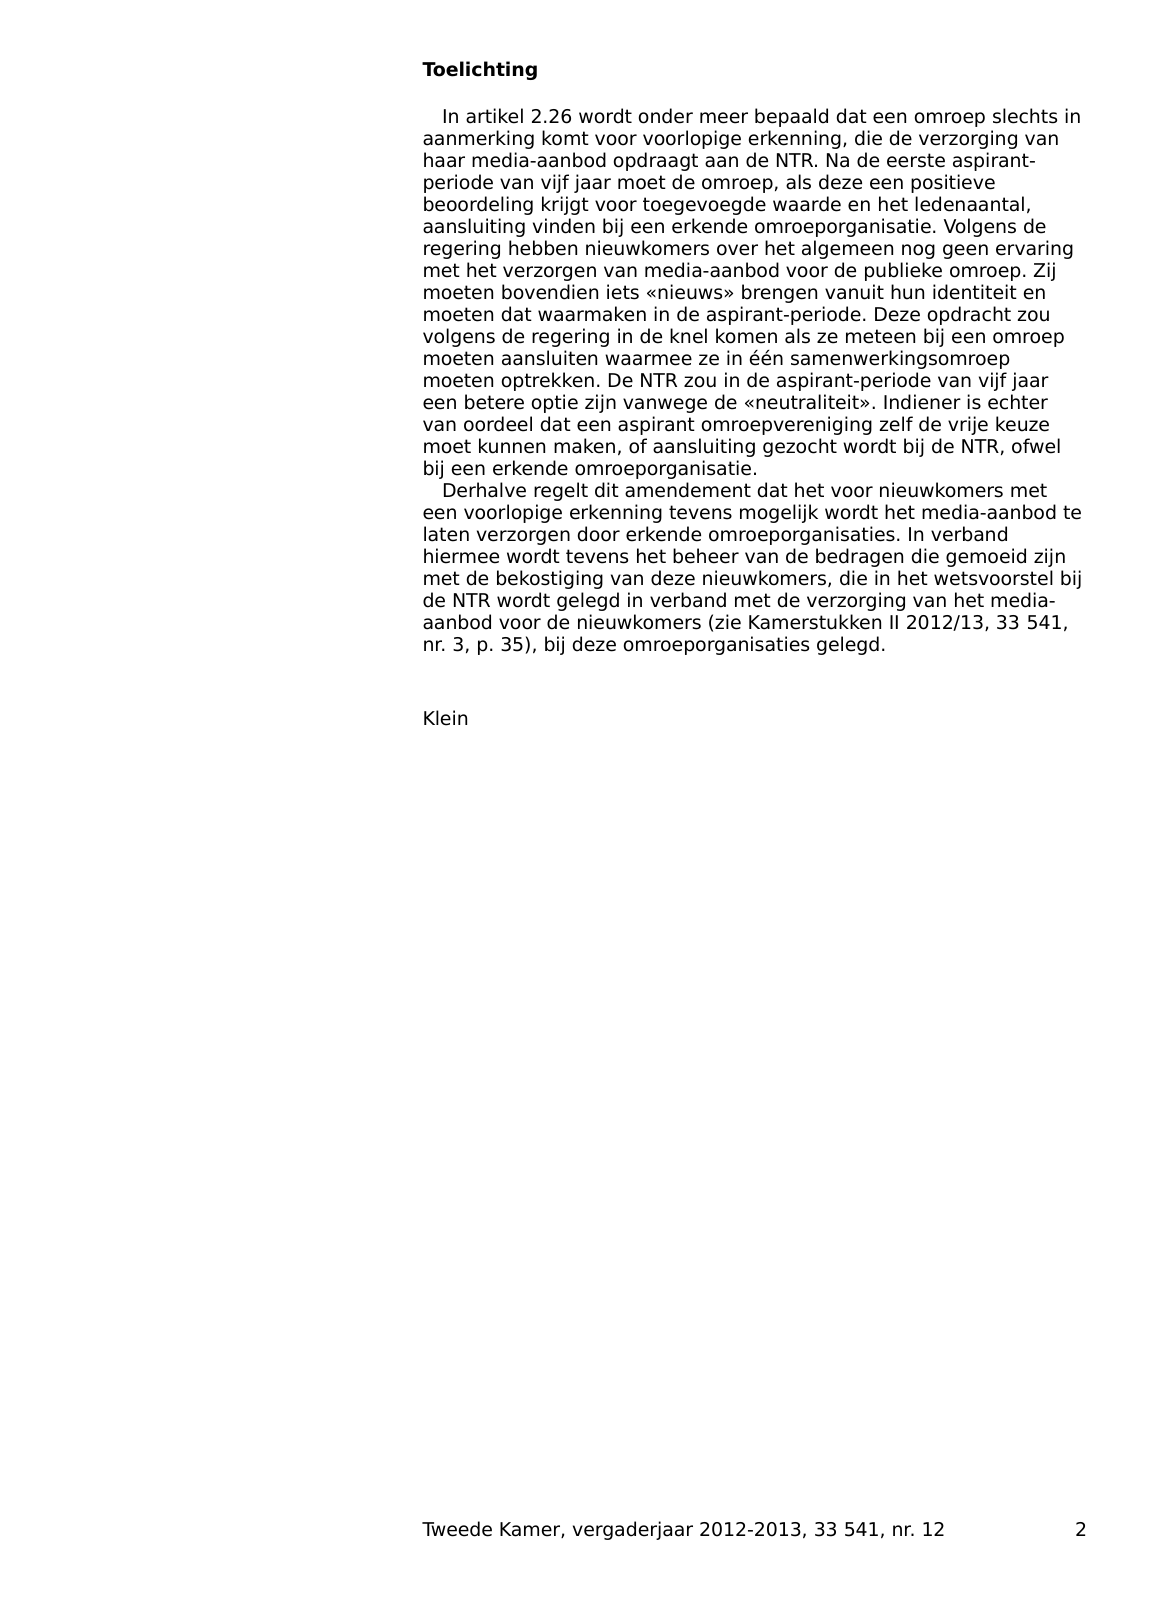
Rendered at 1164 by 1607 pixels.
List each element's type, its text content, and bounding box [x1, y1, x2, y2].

text Derhalve regelt dit amendement dat het voor nieuwkomers met een voorlopige erkenning tevens mogelijk wordt het media-aanbod te laten verzorgen door erkende omroeporganisaties. In verband hiermee wordt tevens het beheer van de bedragen die gemoeid zijn met de bekostiging van deze nieuwkomers, die in het wetsvoorstel bij de NTR wordt gelegd in verband met de verzorging van het media-aanbod voor de nieuwkomers (zie Kamerstukken II 2012/13, 33 541, nr. 3, p. 35), bij deze omroeporganisaties gelegd. [422, 480, 1087, 656]
text In artikel 2.26 wordt onder meer bepaald dat een omroep slechts in aanmerking komt voor voorlopige erkenning, die de verzorging van haar media-aanbod opdraagt aan de NTR. Na de eerste aspirant-periode van vijf jaar moet de omroep, als deze een positieve beoordeling krijgt voor toegevoegde waarde en het ledenaantal, aansluiting vinden bij een erkende omroeporganisatie. Volgens de regering hebben nieuwkomers over het algemeen nog geen ervaring met het verzorgen van media-aanbod voor de publieke omroep. Zij moeten bovendien iets «nieuws» brengen vanuit hun identiteit en moeten dat waarmaken in de aspirant-periode. Deze opdracht zou volgens de regering in de knel komen als ze meteen bij een omroep moeten aansluiten waarmee ze in één samenwerkingsomroep moeten optrekken. De NTR zou in de aspirant-periode van vijf jaar een betere optie zijn vanwege de «neutraliteit». Indiener is echter van oordeel dat een aspirant omroepvereniging zelf de vrije keuze moet kunnen maken, of aansluiting gezocht wordt bij de NTR, ofwel bij een erkende omroeporganisatie. [422, 106, 1087, 480]
text Klein [422, 686, 1087, 729]
subtitle Toelichting [422, 59, 1087, 81]
